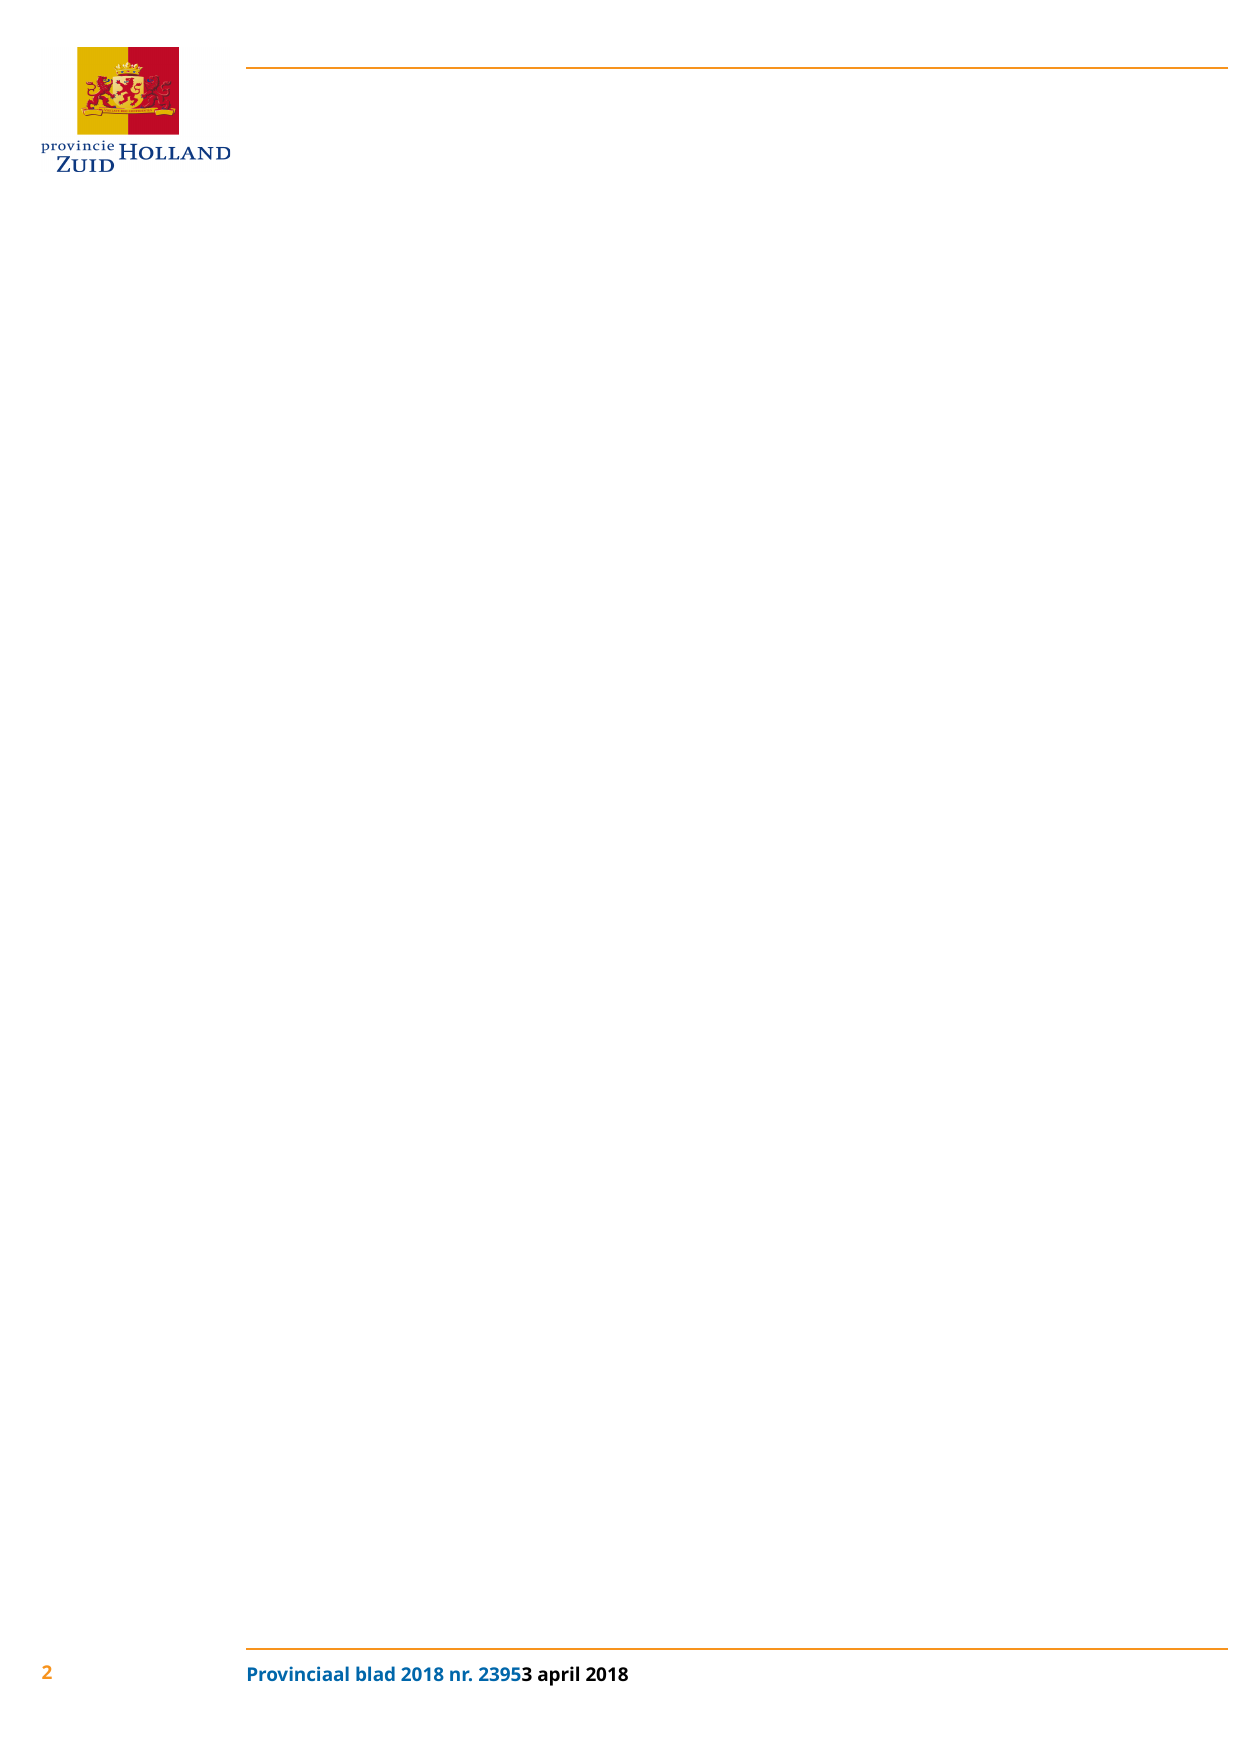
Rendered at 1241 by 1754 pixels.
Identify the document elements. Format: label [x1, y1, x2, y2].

picture [41, 47, 231, 172]
